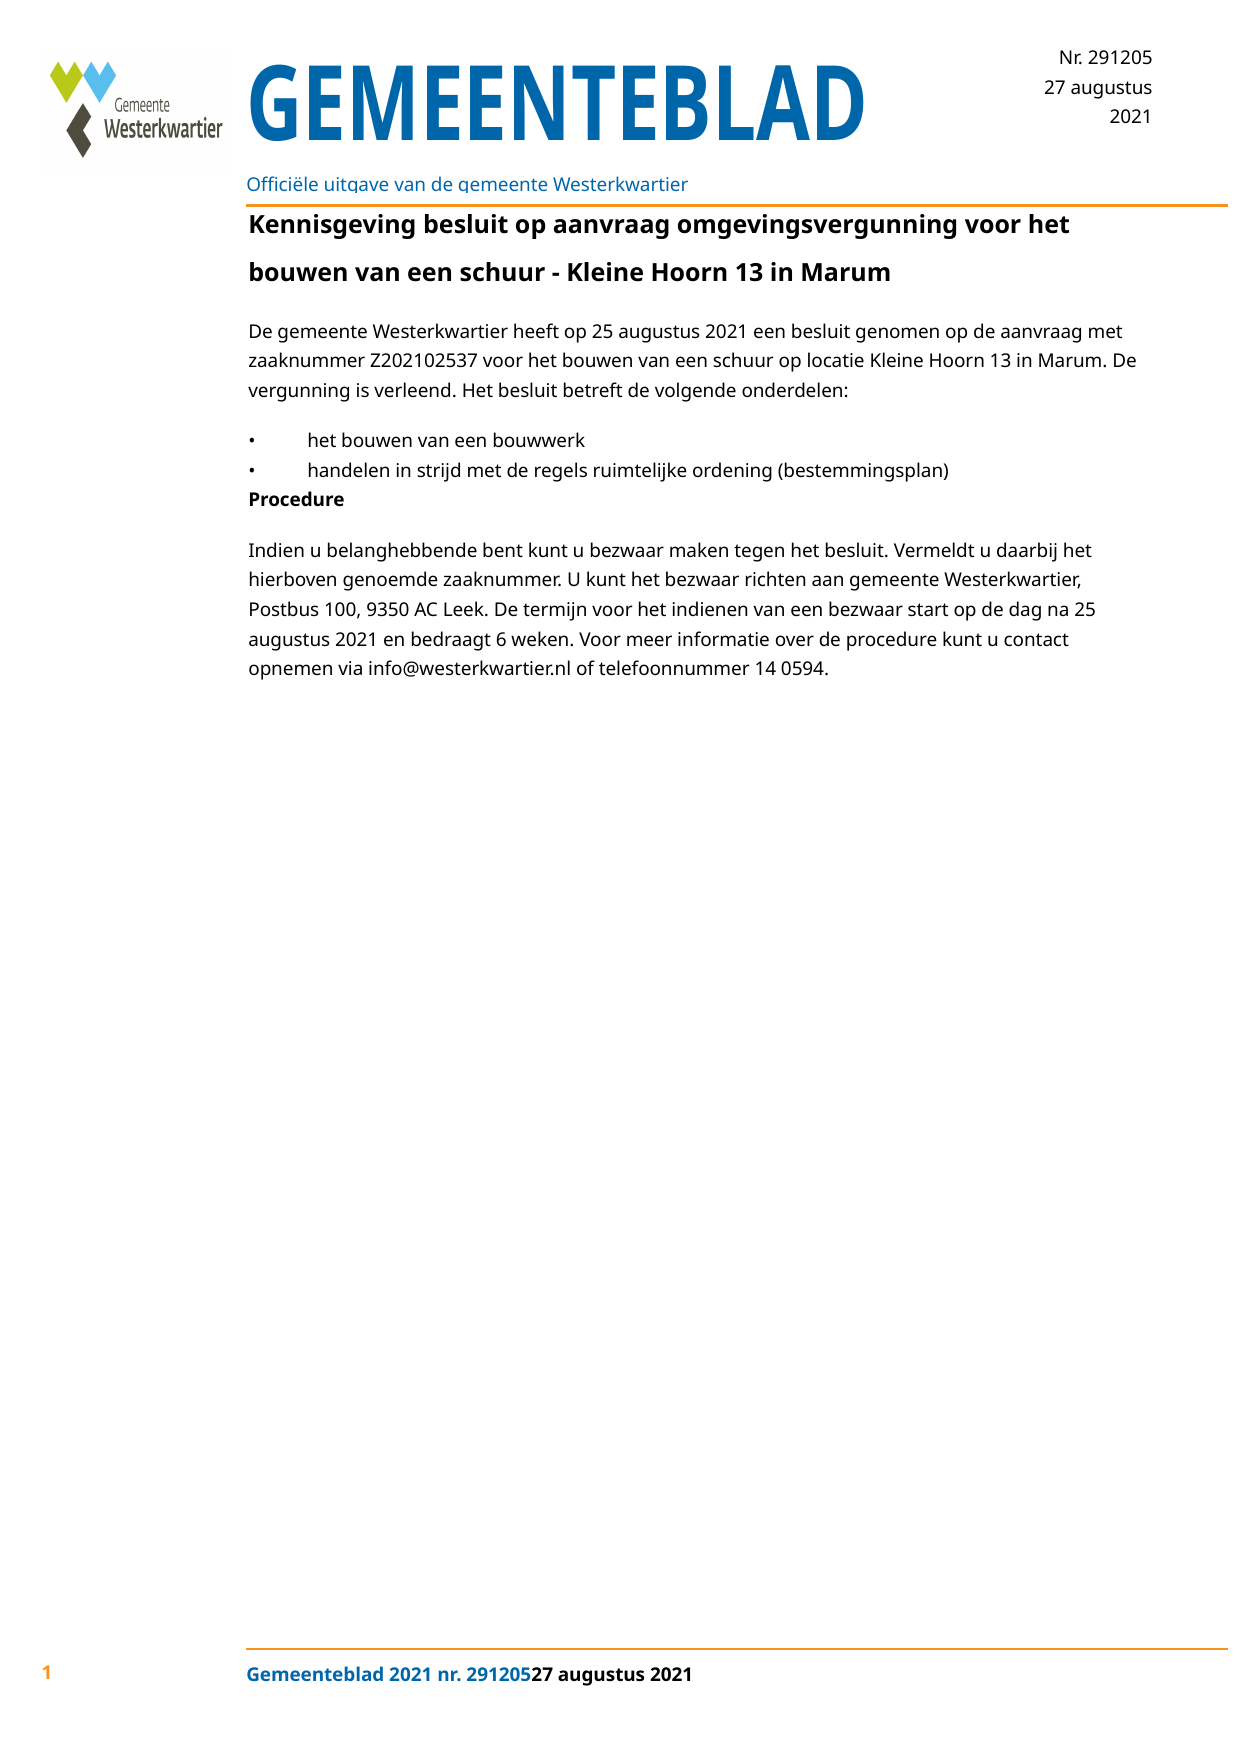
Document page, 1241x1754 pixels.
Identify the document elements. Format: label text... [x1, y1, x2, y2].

text De gemeente Westerkwartier heeft op 25 augustus 2021 een besluit genomen op de aanvraag met zaaknummer Z202102537 voor het bouwen van een schuur op locatie Kleine Hoorn 13 in Marum. De vergunning is verleend. Het besluit betreft de volgende onderdelen: [248, 318, 1152, 403]
text Procedure [248, 487, 1152, 512]
list handelen in strijd met de regels ruimtelijke ordening (bestemmingsplan) [248, 457, 1152, 483]
text Indien u belanghebbende bent kunt u bezwaar maken tegen het besluit. Vermeldt u daarbij het hierboven genoemde zaaknummer. U kunt het bezwaar richten aan gemeente Westerkwartier, Postbus 100, 9350 AC Leek. De termijn voor het indienen van een bezwaar start op de dag na 25 augustus 2021 en bedraagt 6 weken. Voor meer informatie over de procedure kunt u contact opnemen via info@westerkwartier.nl of telefoonnummer 14 0594. [248, 537, 1152, 681]
list het bouwen van een bouwwerk [248, 427, 1152, 453]
text Kennisgeving besluit op aanvraag omgevingsvergunning voor het bouwen van een schuur - Kleine Hoorn 13 in Marum [248, 207, 1152, 288]
picture [41, 47, 231, 172]
